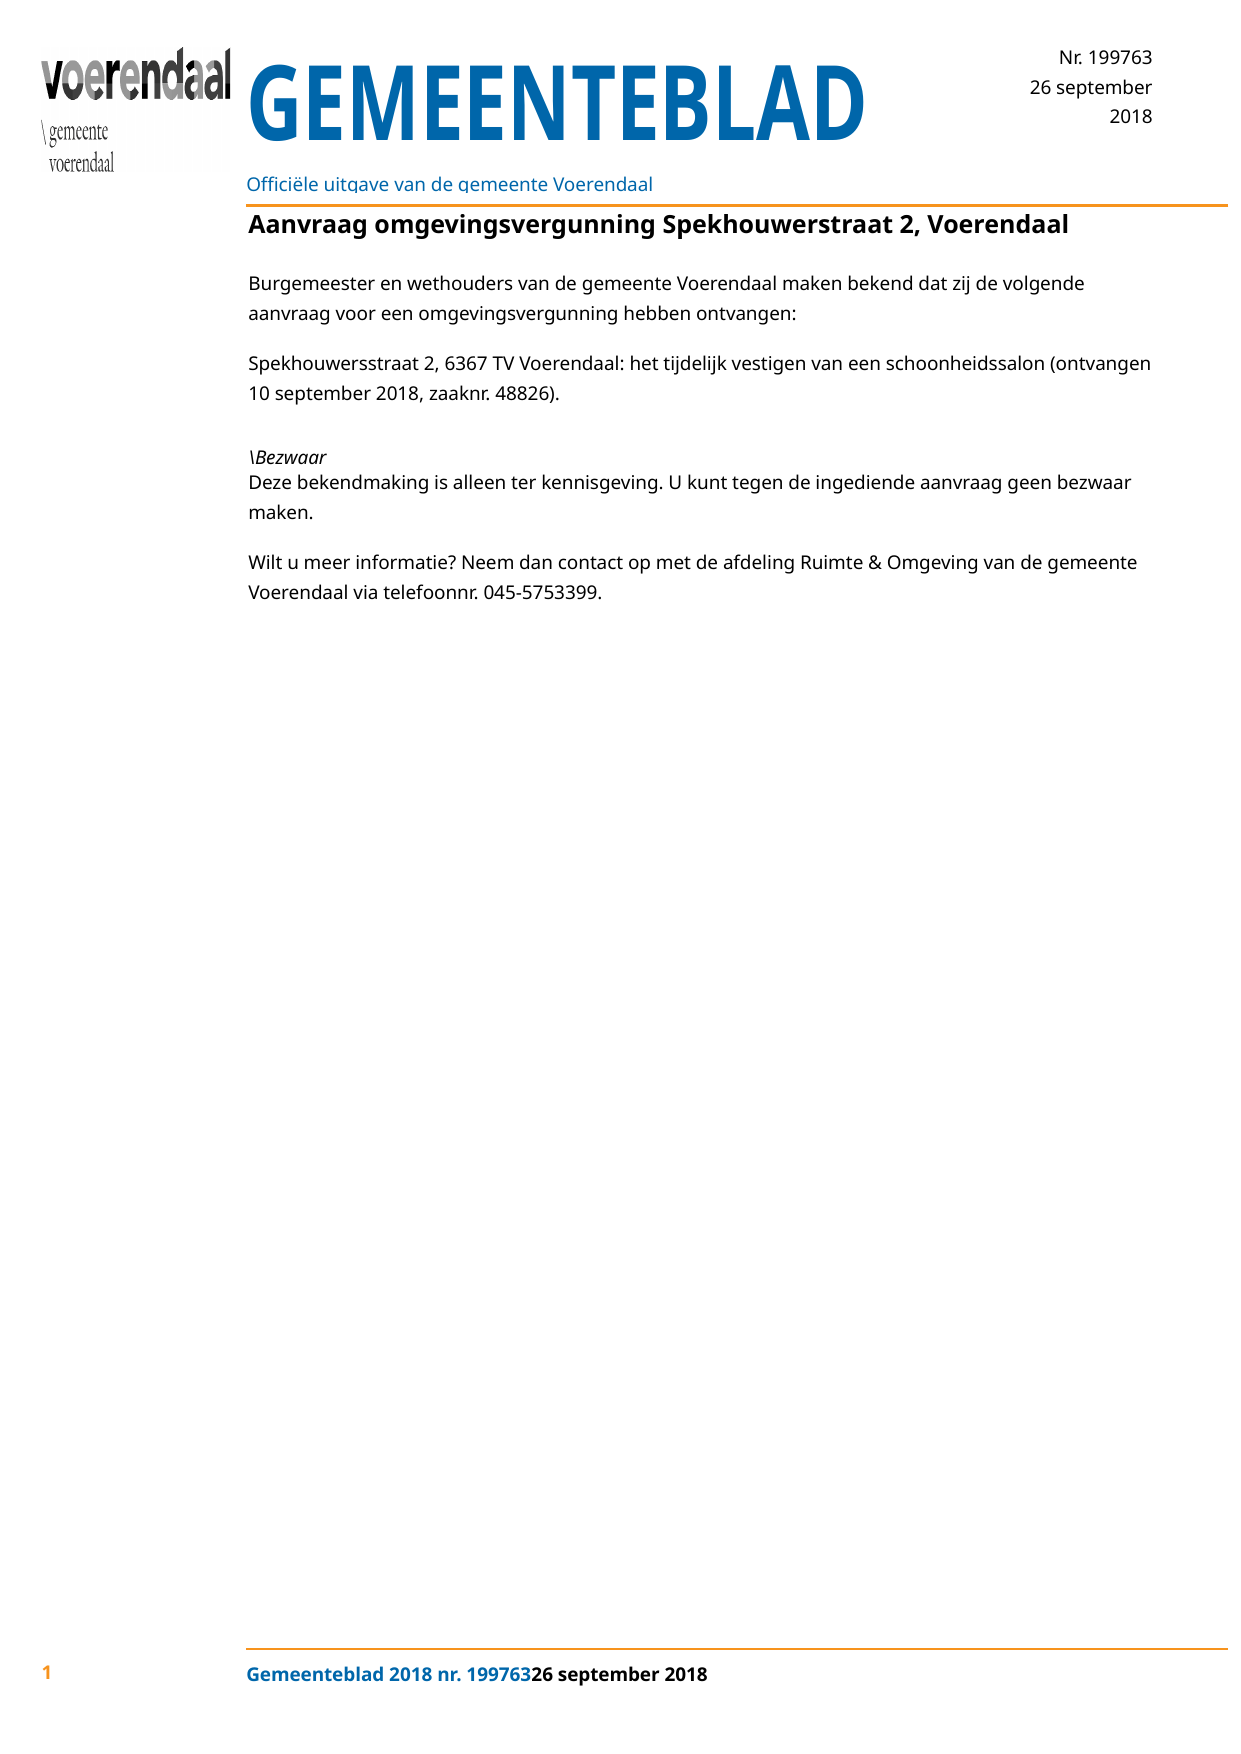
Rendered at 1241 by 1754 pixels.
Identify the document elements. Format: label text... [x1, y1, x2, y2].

picture [41, 47, 231, 172]
text Aanvraag omgevingsvergunning Spekhouwerstraat 2, Voerendaal [248, 207, 1152, 241]
text Spekhouwersstraat 2, 6367 TV Voerendaal: het tijdelijk vestigen van een schoonheidssalon (ontvangen 10 september 2018, zaaknr. 48826). [248, 350, 1152, 406]
text Burgemeester en wethouders van de gemeente Voerendaal maken bekend dat zij de volgende aanvraag voor een omgevingsvergunning hebben ontvangen: [248, 270, 1152, 326]
text \Bezwaar [248, 444, 1152, 469]
text Wilt u meer informatie? Neem dan contact op met de afdeling Ruimte & Omgeving van de gemeente Voerendaal via telefoonnr. 045-5753399. [248, 549, 1152, 605]
text Deze bekendmaking is alleen ter kennisgeving. U kunt tegen de ingediende aanvraag geen bezwaar maken. [248, 469, 1152, 525]
